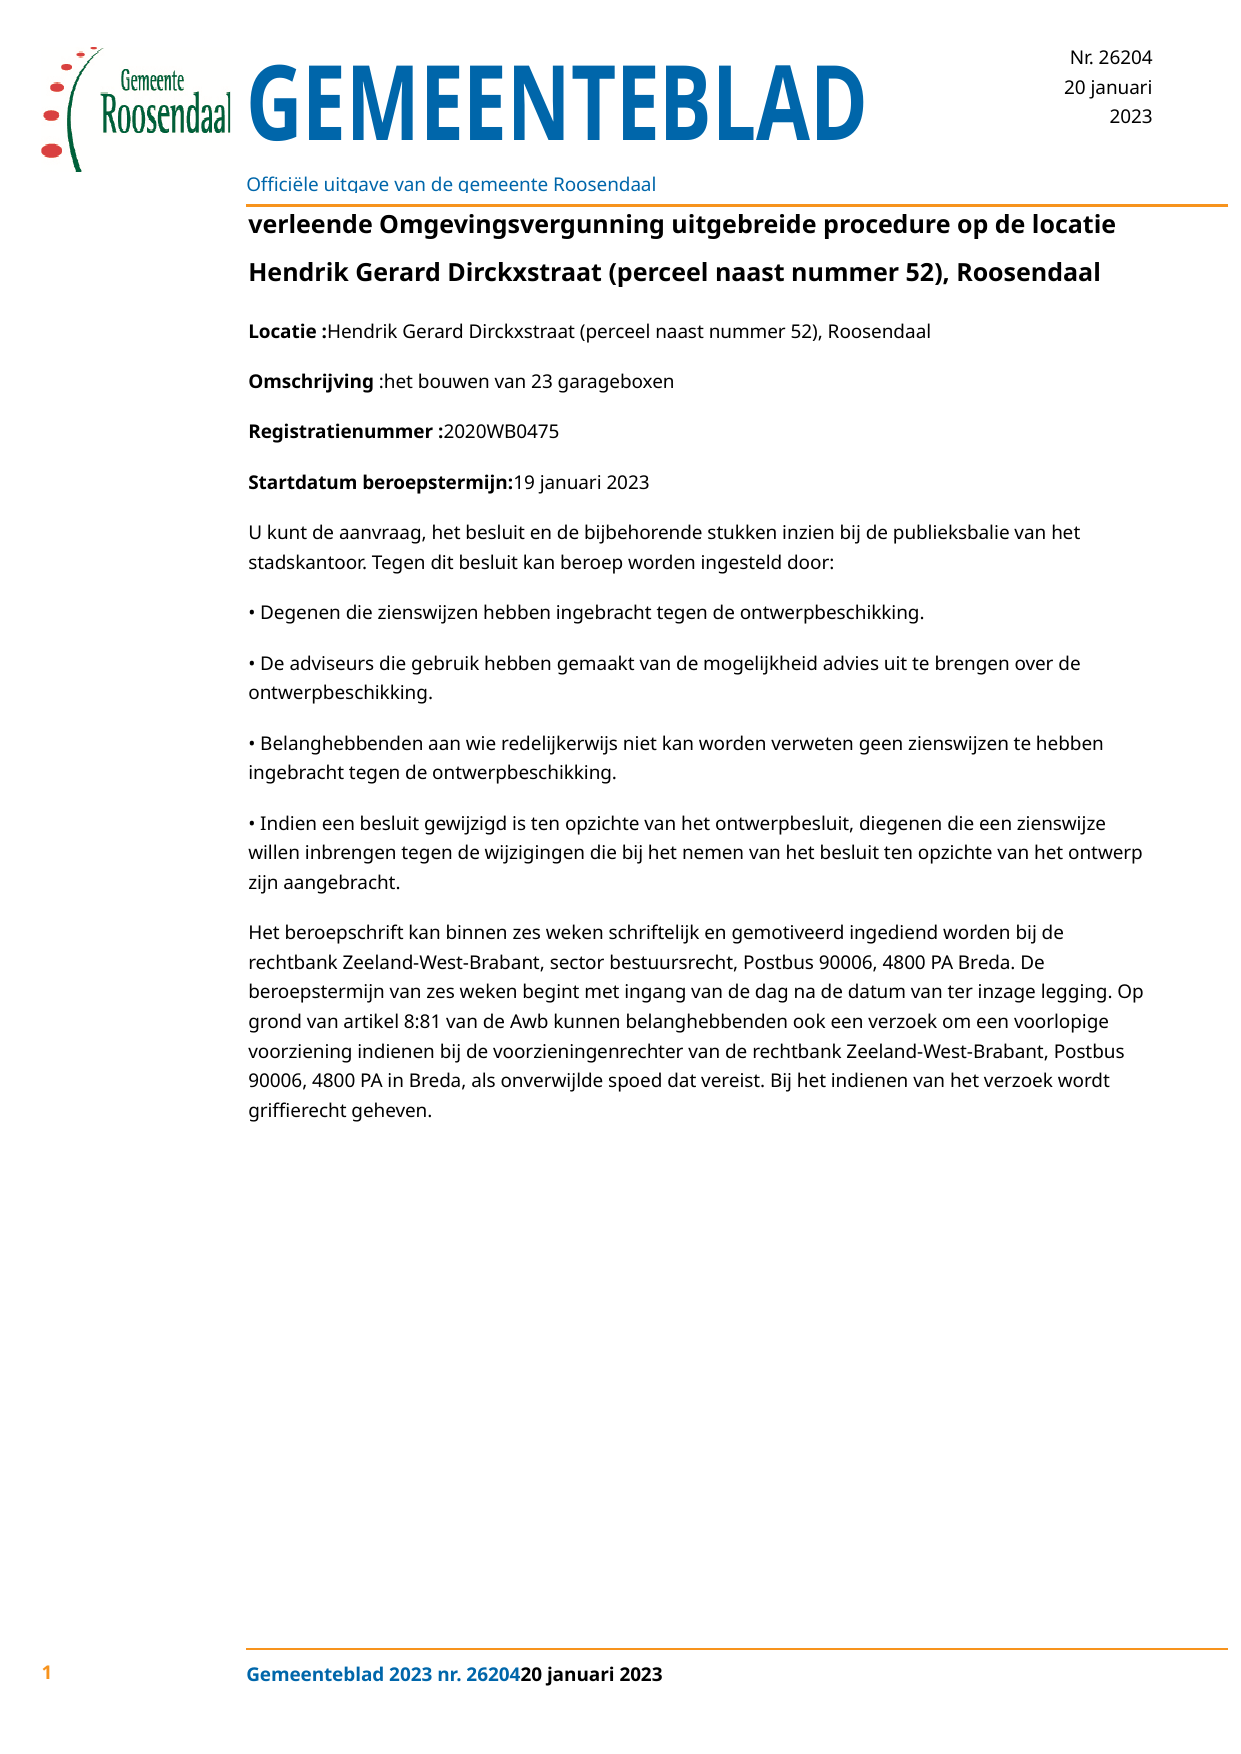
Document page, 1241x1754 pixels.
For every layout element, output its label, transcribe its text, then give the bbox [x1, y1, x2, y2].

text Omschrijving :het bouwen van 23 garageboxen [248, 368, 1152, 394]
text verleende Omgevingsvergunning uitgebreide procedure op de locatie Hendrik Gerard Dirckxstraat (perceel naast nummer 52), Roosendaal [248, 207, 1152, 288]
text • Indien een besluit gewijzigd is ten opzichte van het ontwerpbesluit, diegenen die een zienswijze willen inbrengen tegen de wijzigingen die bij het nemen van het besluit ten opzichte van het ontwerp zijn aangebracht. [248, 810, 1152, 895]
text Startdatum beroepstermijn:19 januari 2023 [248, 469, 1152, 495]
text Het beroepschrift kan binnen zes weken schriftelijk en gemotiveerd ingediend worden bij de rechtbank Zeeland-West-Brabant, sector bestuursrecht, Postbus 90006, 4800 PA Breda. De beroepstermijn van zes weken begint met ingang van de dag na de datum van ter inzage legging. Op grond van artikel 8:81 van de Awb kunnen belanghebbenden ook een verzoek om een voorlopige voorziening indienen bij de voorzieningenrechter van de rechtbank Zeeland-West-Brabant, Postbus 90006, 4800 PA in Breda, als onverwijlde spoed dat vereist. Bij het indienen van het verzoek wordt griffierecht geheven. [248, 919, 1152, 1123]
text • Degenen die zienswijzen hebben ingebracht tegen de ontwerpbeschikking. [248, 599, 1152, 625]
text U kunt de aanvraag, het besluit en de bijbehorende stukken inzien bij de publieksbalie van het stadskantoor. Tegen dit besluit kan beroep worden ingesteld door: [248, 519, 1152, 575]
picture [41, 47, 231, 172]
text Locatie :Hendrik Gerard Dirckxstraat (perceel naast nummer 52), Roosendaal [248, 318, 1152, 344]
text • Belanghebbenden aan wie redelijkerwijs niet kan worden verweten geen zienswijzen te hebben ingebracht tegen de ontwerpbeschikking. [248, 730, 1152, 785]
text • De adviseurs die gebruik hebben gemaakt van de mogelijkheid advies uit te brengen over de ontwerpbeschikking. [248, 650, 1152, 705]
text Registratienummer :2020WB0475 [248, 419, 1152, 444]
